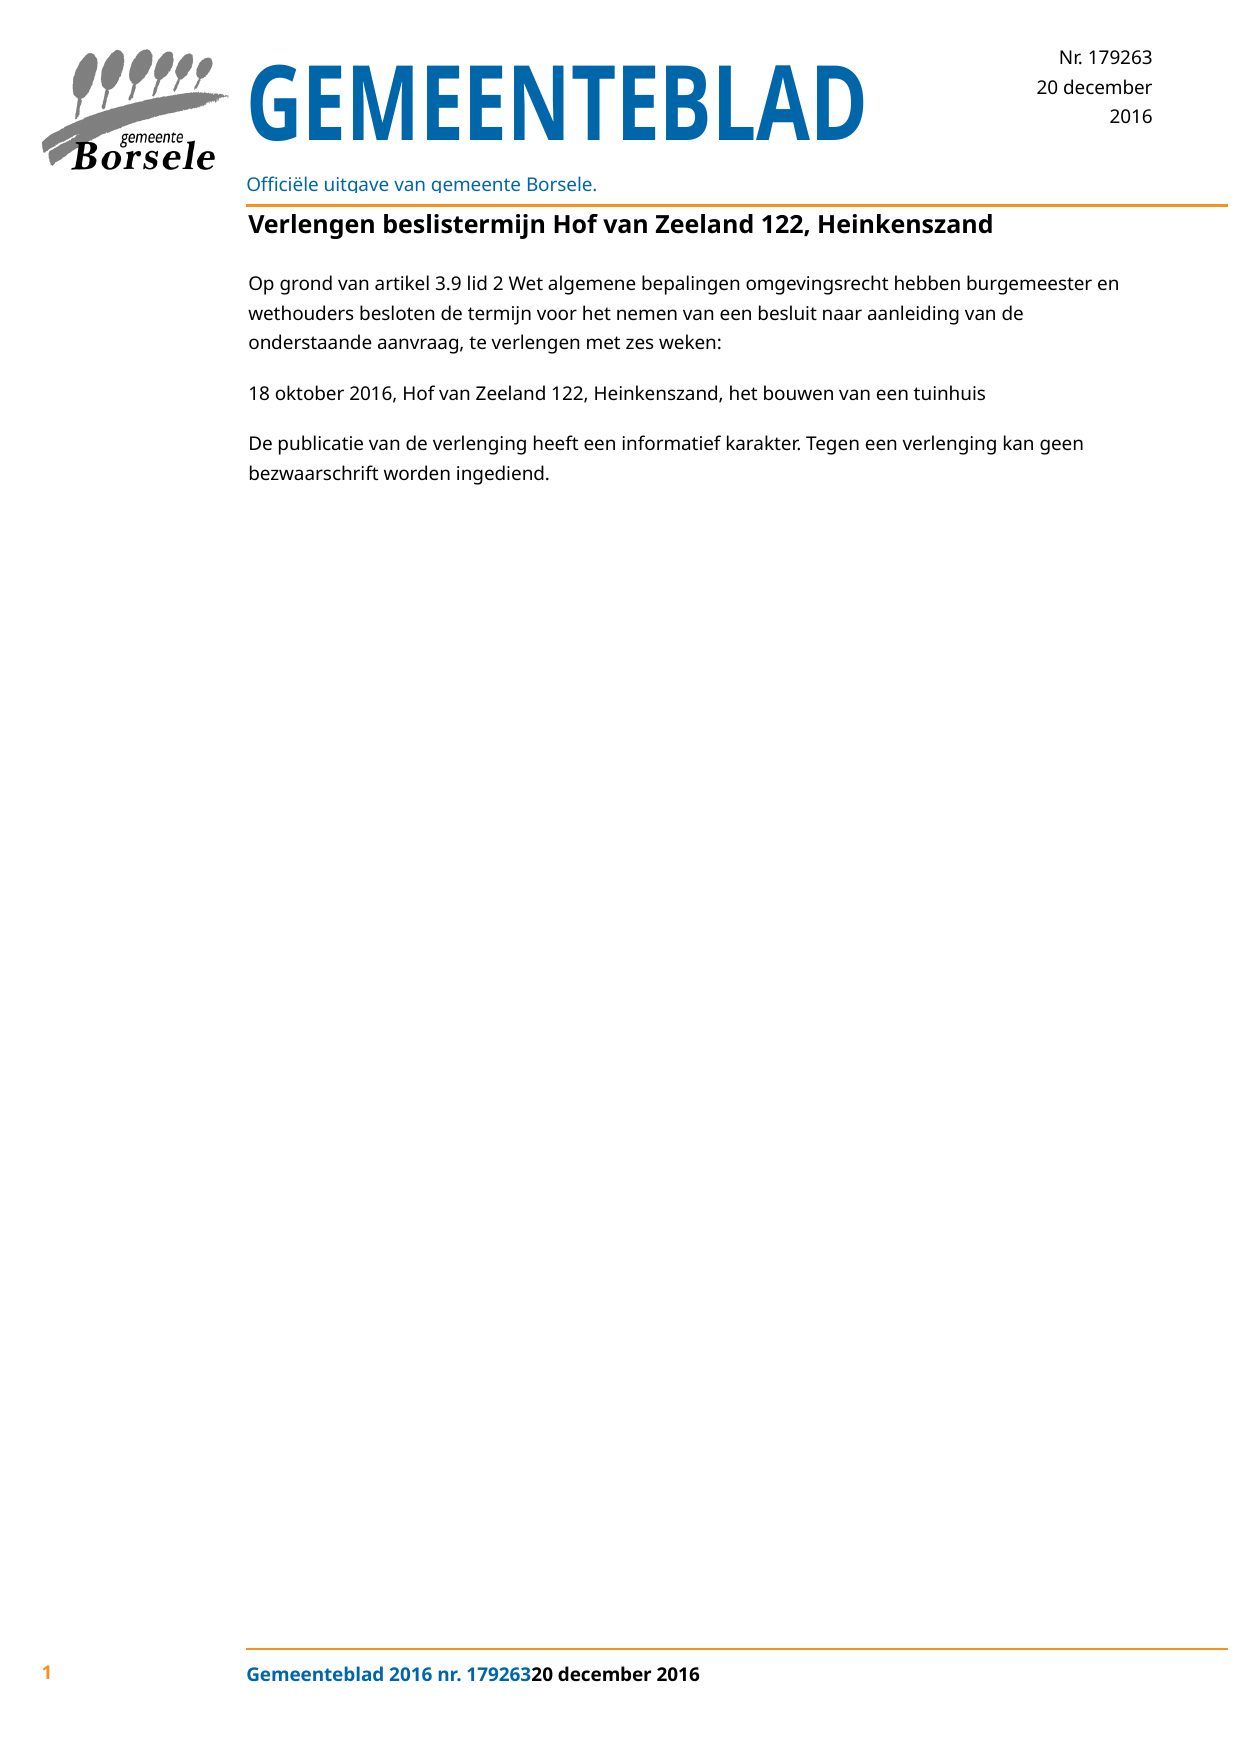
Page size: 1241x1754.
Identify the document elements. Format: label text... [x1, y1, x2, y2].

text 18 oktober 2016, Hof van Zeeland 122, Heinkenszand, het bouwen van een tuinhuis [248, 380, 1152, 406]
picture [41, 47, 231, 172]
text De publicatie van de verlenging heeft een informatief karakter. Tegen een verlenging kan geen bezwaarschrift worden ingediend. [248, 430, 1152, 486]
text Op grond van artikel 3.9 lid 2 Wet algemene bepalingen omgevingsrecht hebben burgemeester en wethouders besloten de termijn voor het nemen van een besluit naar aanleiding van de onderstaande aanvraag, te verlengen met zes weken: [248, 270, 1152, 355]
text Verlengen beslistermijn Hof van Zeeland 122, Heinkenszand [248, 207, 1152, 241]
